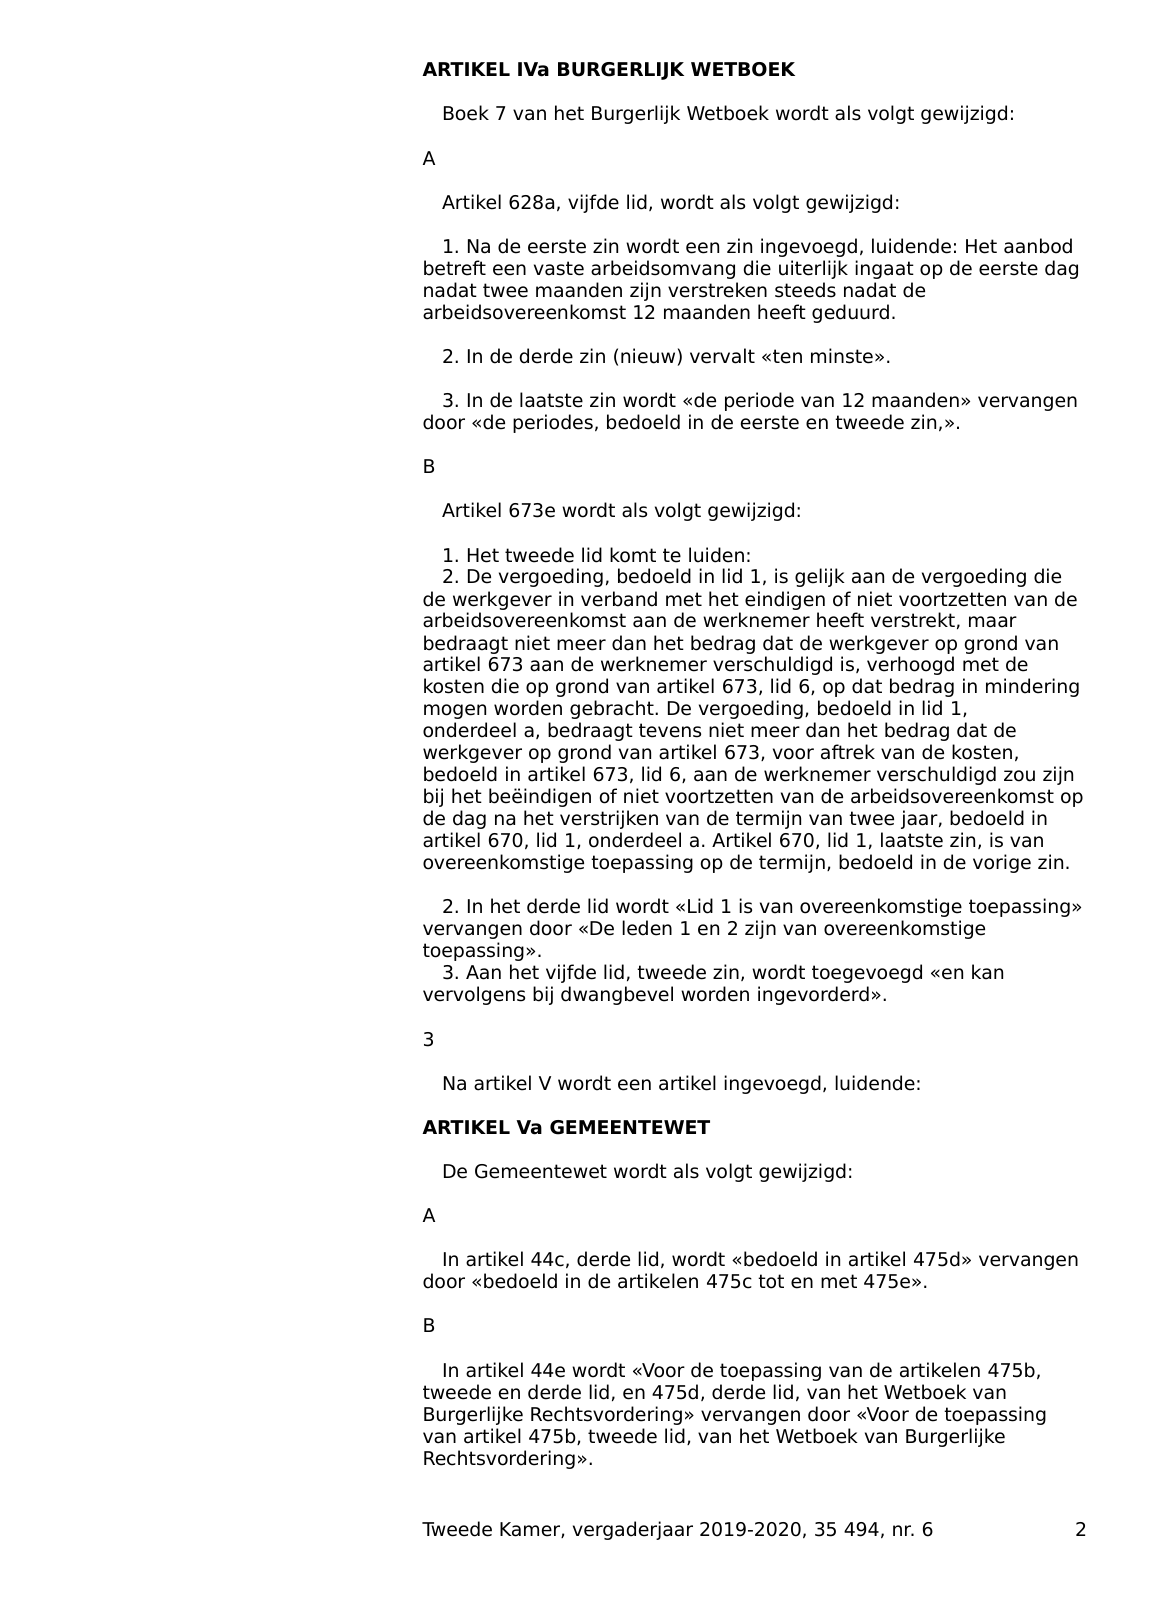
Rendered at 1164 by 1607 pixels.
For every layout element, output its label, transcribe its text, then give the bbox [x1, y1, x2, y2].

text 1. Na de eerste zin wordt een zin ingevoegd, luidende: Het aanbod betreft een vaste arbeidsomvang die uiterlijk ingaat op de eerste dag nadat twee maanden zijn verstreken steeds nadat de arbeidsovereenkomst 12 maanden heeft geduurd. [422, 236, 1087, 324]
text 2. In het derde lid wordt «Lid 1 is van overeenkomstige toepassing» vervangen door «De leden 1 en 2 zijn van overeenkomstige toepassing». [422, 896, 1087, 962]
text Artikel 673e wordt als volgt gewijzigd: [422, 500, 1087, 522]
text In artikel 44c, derde lid, wordt «bedoeld in artikel 475d» vervangen door «bedoeld in de artikelen 475c tot en met 475e». [422, 1249, 1087, 1293]
subtitle 3 [422, 1028, 1087, 1050]
text 3. Aan het vijfde lid, tweede zin, wordt toegevoegd «en kan vervolgens bij dwangbevel worden ingevorderd». [422, 962, 1087, 1006]
text In artikel 44e wordt «Voor de toepassing van de artikelen 475b, tweede en derde lid, en 475d, derde lid, van het Wetboek van Burgerlijke Rechtsvordering» vervangen door «Voor de toepassing van artikel 475b, tweede lid, van het Wetboek van Burgerlijke Rechtsvordering». [422, 1359, 1087, 1469]
text De Gemeentewet wordt als volgt gewijzigd: [422, 1161, 1087, 1183]
text 2. De vergoeding, bedoeld in lid 1, is gelijk aan de vergoeding die de werkgever in verband met het eindigen of niet voortzetten van de arbeidsovereenkomst aan de werknemer heeft verstrekt, maar bedraagt niet meer dan het bedrag dat de werkgever op grond van artikel 673 aan de werknemer verschuldigd is, verhoogd met de kosten die op grond van artikel 673, lid 6, op dat bedrag in mindering mogen worden gebracht. De vergoeding, bedoeld in lid 1, onderdeel a, bedraagt tevens niet meer dan het bedrag dat de werkgever op grond van artikel 673, voor aftrek van de kosten, bedoeld in artikel 673, lid 6, aan de werknemer verschuldigd zou zijn bij het beëindigen of niet voortzetten van de arbeidsovereenkomst op de dag na het verstrijken van de termijn van twee jaar, bedoeld in artikel 670, lid 1, onderdeel a. Artikel 670, lid 1, laatste zin, is van overeenkomstige toepassing op de termijn, bedoeld in de vorige zin. [422, 566, 1087, 874]
subtitle ARTIKEL IVa BURGERLIJK WETBOEK [422, 59, 1087, 81]
text 3. In de laatste zin wordt «de periode van 12 maanden» vervangen door «de periodes, bedoeld in de eerste en tweede zin,». [422, 390, 1087, 434]
text Boek 7 van het Burgerlijk Wetboek wordt als volgt gewijzigd: [422, 103, 1087, 125]
text 2. In de derde zin (nieuw) vervalt «ten minste». [422, 346, 1087, 368]
text Artikel 628a, vijfde lid, wordt als volgt gewijzigd: [422, 192, 1087, 213]
subtitle ARTIKEL Va GEMEENTEWET [422, 1117, 1087, 1139]
subtitle A [422, 147, 1087, 169]
subtitle B [422, 1315, 1087, 1337]
text Na artikel V wordt een artikel ingevoegd, luidende: [422, 1073, 1087, 1094]
subtitle A [422, 1205, 1087, 1227]
subtitle B [422, 456, 1087, 478]
text 1. Het tweede lid komt te luiden: [422, 544, 1087, 566]
